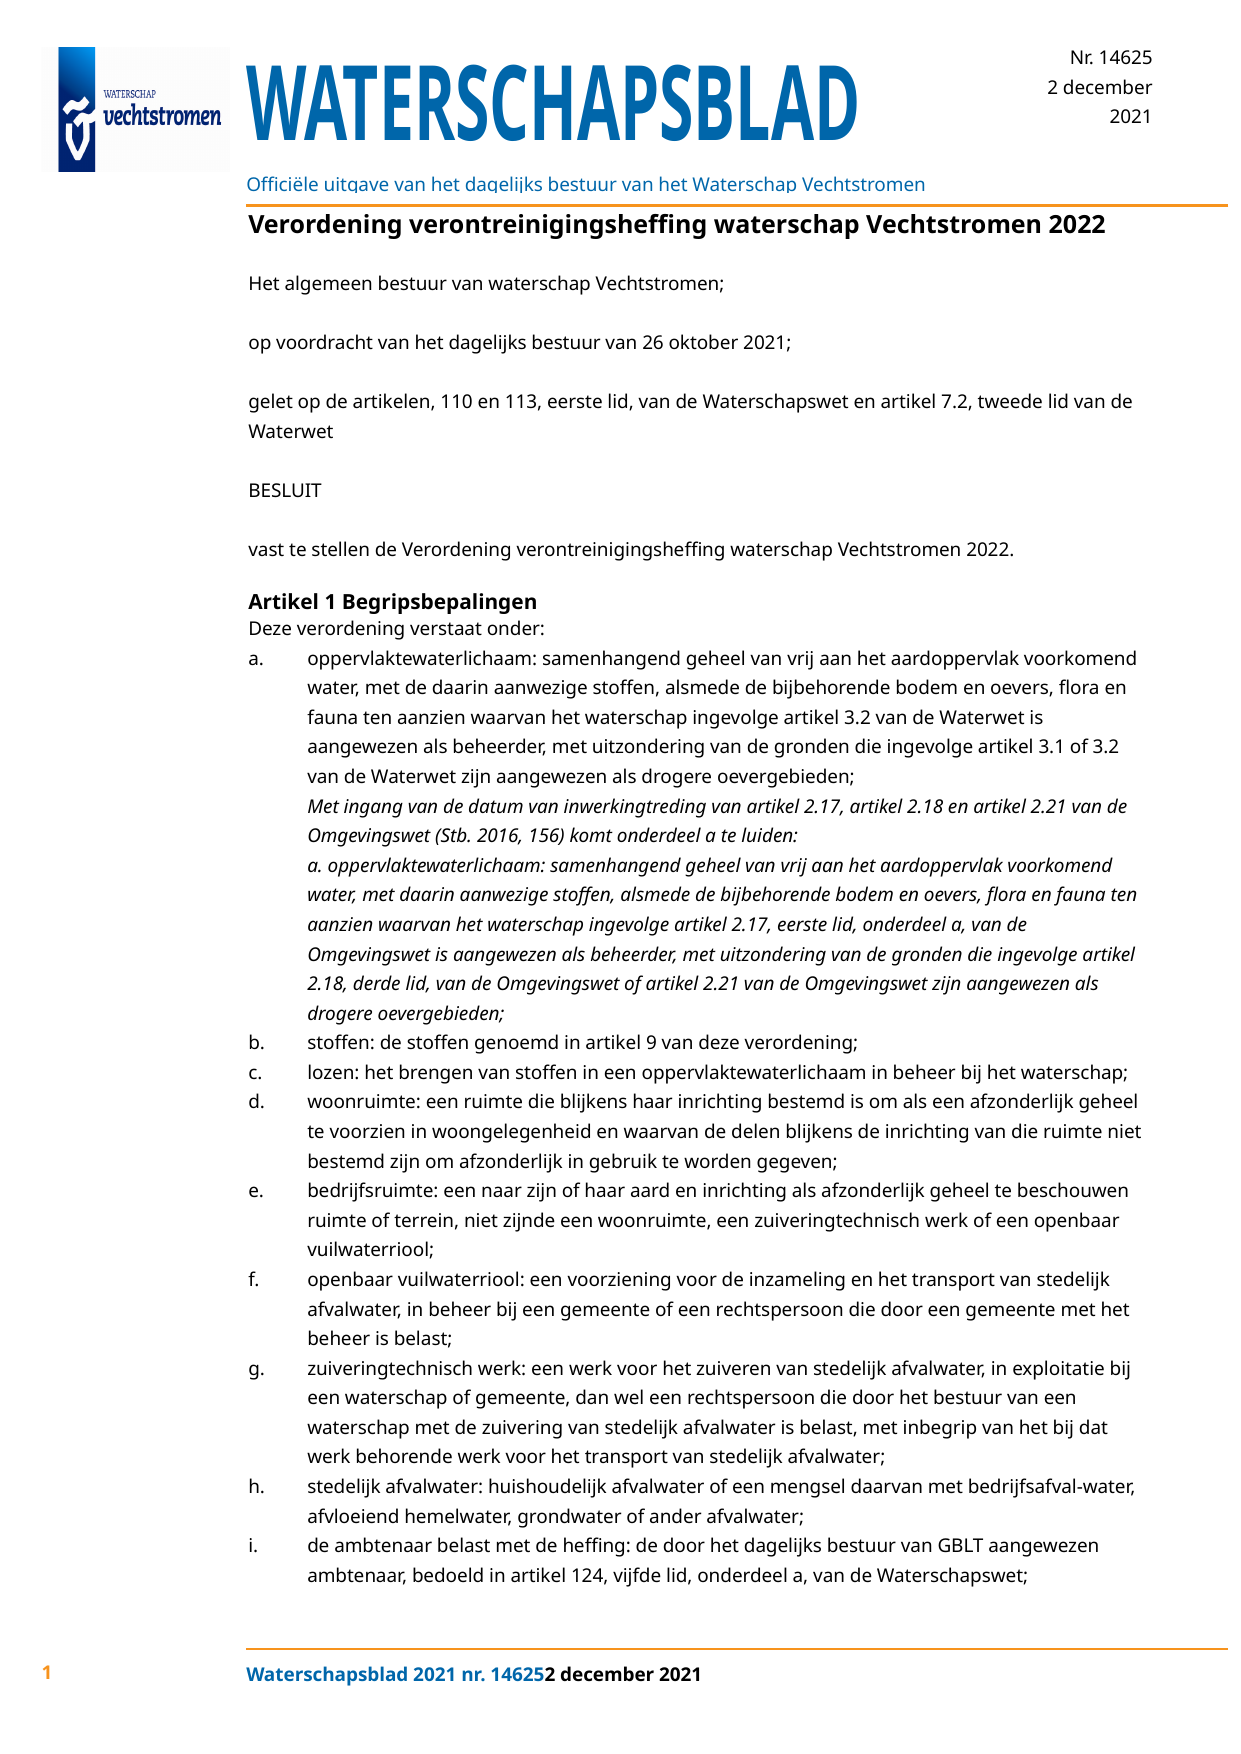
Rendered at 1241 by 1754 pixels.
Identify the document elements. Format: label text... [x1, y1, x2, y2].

list zuiveringtechnisch werk: een werk voor het zuiveren van stedelijk afvalwater, in exploitatie bij een waterschap of gemeente, dan wel een rechtspersoon die door het bestuur van een waterschap met de zuivering van stedelijk afvalwater is belast, met inbegrip van het bij dat werk behorende werk voor het transport van stedelijk afvalwater; [248, 1355, 1152, 1469]
text Verordening verontreinigingsheffing waterschap Vechtstromen 2022 [248, 207, 1152, 241]
text Artikel 1 Begripsbepalingen [248, 587, 1152, 615]
list bedrijfsruimte: een naar zijn of haar aard en inrichting als afzonderlijk geheel te beschouwen ruimte of terrein, niet zijnde een woonruimte, een zuiveringtechnisch werk of een openbaar vuilwaterriool; [248, 1177, 1152, 1262]
list openbaar vuilwaterriool: een voorziening voor de inzameling en het transport van stedelijk afvalwater, in beheer bij een gemeente of een rechtspersoon die door een gemeente met het beheer is belast; [248, 1266, 1152, 1351]
list de ambtenaar belast met de heffing: de door het dagelijks bestuur van GBLT aangewezen ambtenaar, bedoeld in artikel 124, vijfde lid, onderdeel a, van de Waterschapswet; [248, 1532, 1152, 1588]
list oppervlaktewaterlichaam: samenhangend geheel van vrij aan het aardoppervlak voorkomend water, met de daarin aanwezige stoffen, alsmede de bijbehorende bodem en oevers, flora en fauna ten aanzien waarvan het waterschap ingevolge artikel 3.2 van de Waterwet is aangewezen als beheerder, met uitzondering van de gronden die ingevolge artikel 3.1 of 3.2 van de Waterwet zijn aangewezen als drogere oevergebieden; [248, 645, 1152, 789]
picture [41, 47, 231, 172]
text gelet op de artikelen, 110 en 113, eerste lid, van de Waterschapswet en artikel 7.2, tweede lid van de Waterwet [248, 389, 1152, 444]
list woonruimte: een ruimte die blijkens haar inrichting bestemd is om als een afzonderlijk geheel te voorzien in woongelegenheid en waarvan de delen blijkens de inrichting van die ruimte niet bestemd zijn om afzonderlijk in gebruik te worden gegeven; [248, 1089, 1152, 1174]
list Met ingang van de datum van inwerkingtreding van artikel 2.17, artikel 2.18 en artikel 2.21 van de Omgevingswet (Stb. 2016, 156) komt onderdeel a te luiden: [248, 793, 1152, 848]
text op voordracht van het dagelijks bestuur van 26 oktober 2021; [248, 329, 1152, 355]
list stedelijk afvalwater: huishoudelijk afvalwater of een mengsel daarvan met bedrijfsafval-water, afvloeiend hemelwater, grondwater of ander afvalwater; [248, 1473, 1152, 1529]
text Het algemeen bestuur van waterschap Vechtstromen; [248, 270, 1152, 296]
text Deze verordening verstaat onder: [248, 615, 1152, 641]
list a. oppervlaktewaterlichaam: samenhangend geheel van vrij aan het aardoppervlak voorkomend water, met daarin aanwezige stoffen, alsmede de bijbehorende bodem en oevers, flora en fauna ten aanzien waarvan het waterschap ingevolge artikel 2.17, eerste lid, onderdeel a, van de Omgevingswet is aangewezen als beheerder, met uitzondering van de gronden die ingevolge artikel 2.18, derde lid, van de Omgevingswet of artikel 2.21 van de Omgevingswet zijn aangewezen als drogere oevergebieden; [248, 852, 1152, 1026]
list stoffen: de stoffen genoemd in artikel 9 van deze verordening; [248, 1029, 1152, 1055]
text BESLUIT [248, 477, 1152, 503]
text vast te stellen de Verordening verontreinigingsheffing waterschap Vechtstromen 2022. [248, 537, 1152, 562]
list lozen: het brengen van stoffen in een oppervlaktewaterlichaam in beheer bij het waterschap; [248, 1059, 1152, 1085]
